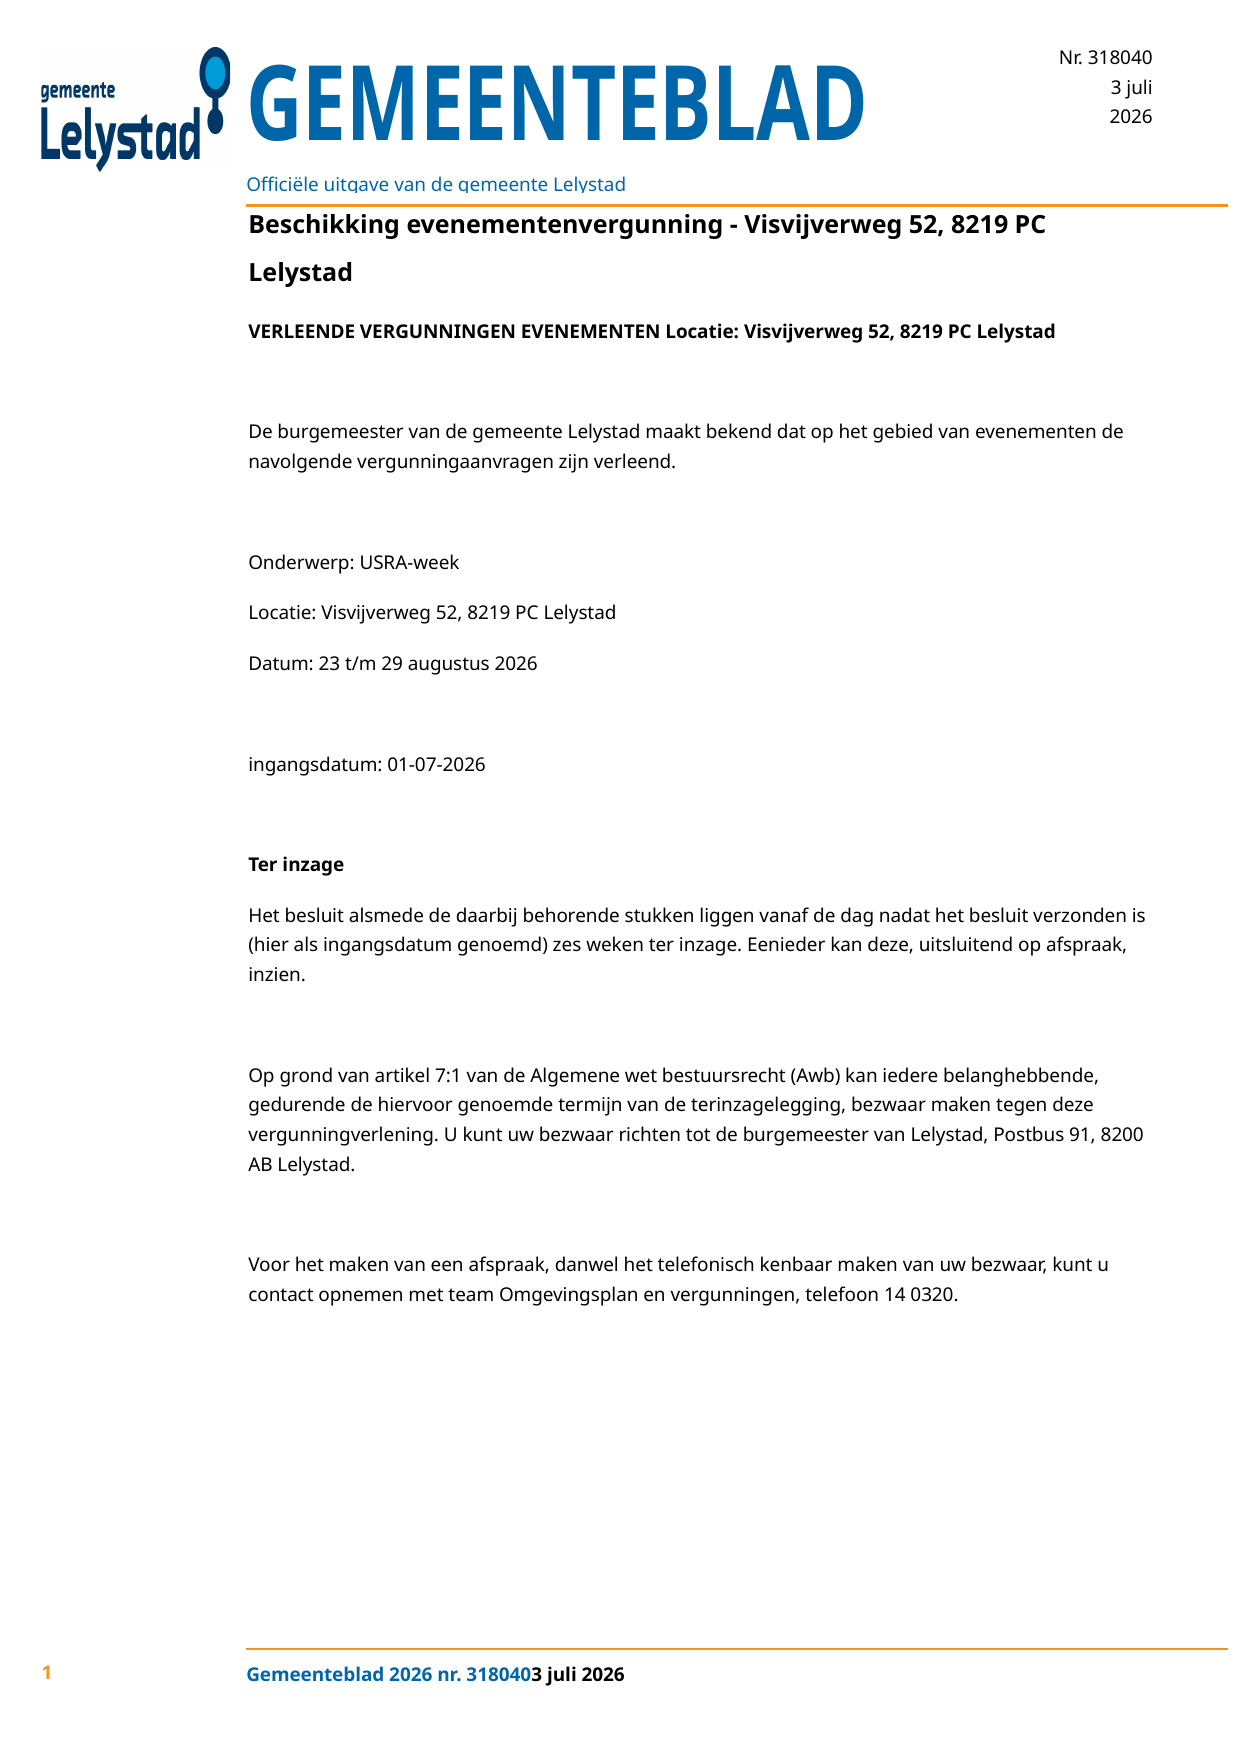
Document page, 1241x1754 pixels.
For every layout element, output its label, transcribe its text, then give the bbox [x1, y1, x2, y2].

text VERLEENDE VERGUNNINGEN EVENEMENTEN Locatie: Visvijverweg 52, 8219 PC Lelystad [248, 318, 1152, 344]
text Beschikking evenementenvergunning - Visvijverweg 52, 8219 PC Lelystad [248, 207, 1152, 288]
text Locatie: Visvijverweg 52, 8219 PC Lelystad [248, 599, 1152, 625]
text Onderwerp: USRA-week [248, 549, 1152, 575]
text ingangsdatum: 01-07-2026 [248, 751, 1152, 777]
text De burgemeester van de gemeente Lelystad maakt bekend dat op het gebied van evenementen de navolgende vergunningaanvragen zijn verleend. [248, 419, 1152, 474]
text Datum: 23 t/m 29 augustus 2026 [248, 650, 1152, 676]
text Voor het maken van een afspraak, danwel het telefonisch kenbaar maken van uw bezwaar, kunt u contact opnemen met team Omgevingsplan en vergunningen, telefoon 14 0320. [248, 1252, 1152, 1307]
text Het besluit alsmede de daarbij behorende stukken liggen vanaf de dag nadat het besluit verzonden is (hier als ingangsdatum genoemd) zes weken ter inzage. Eenieder kan deze, uitsluitend op afspraak, inzien. [248, 902, 1152, 987]
picture [41, 47, 231, 172]
text Op grond van artikel 7:1 van de Algemene wet bestuursrecht (Awb) kan iedere belanghebbende, gedurende de hiervoor genoemde termijn van de terinzagelegging, bezwaar maken tegen deze vergunningverlening. U kunt uw bezwaar richten tot de burgemeester van Lelystad, Postbus 91, 8200 AB Lelystad. [248, 1062, 1152, 1177]
text Ter inzage [248, 852, 1152, 877]
